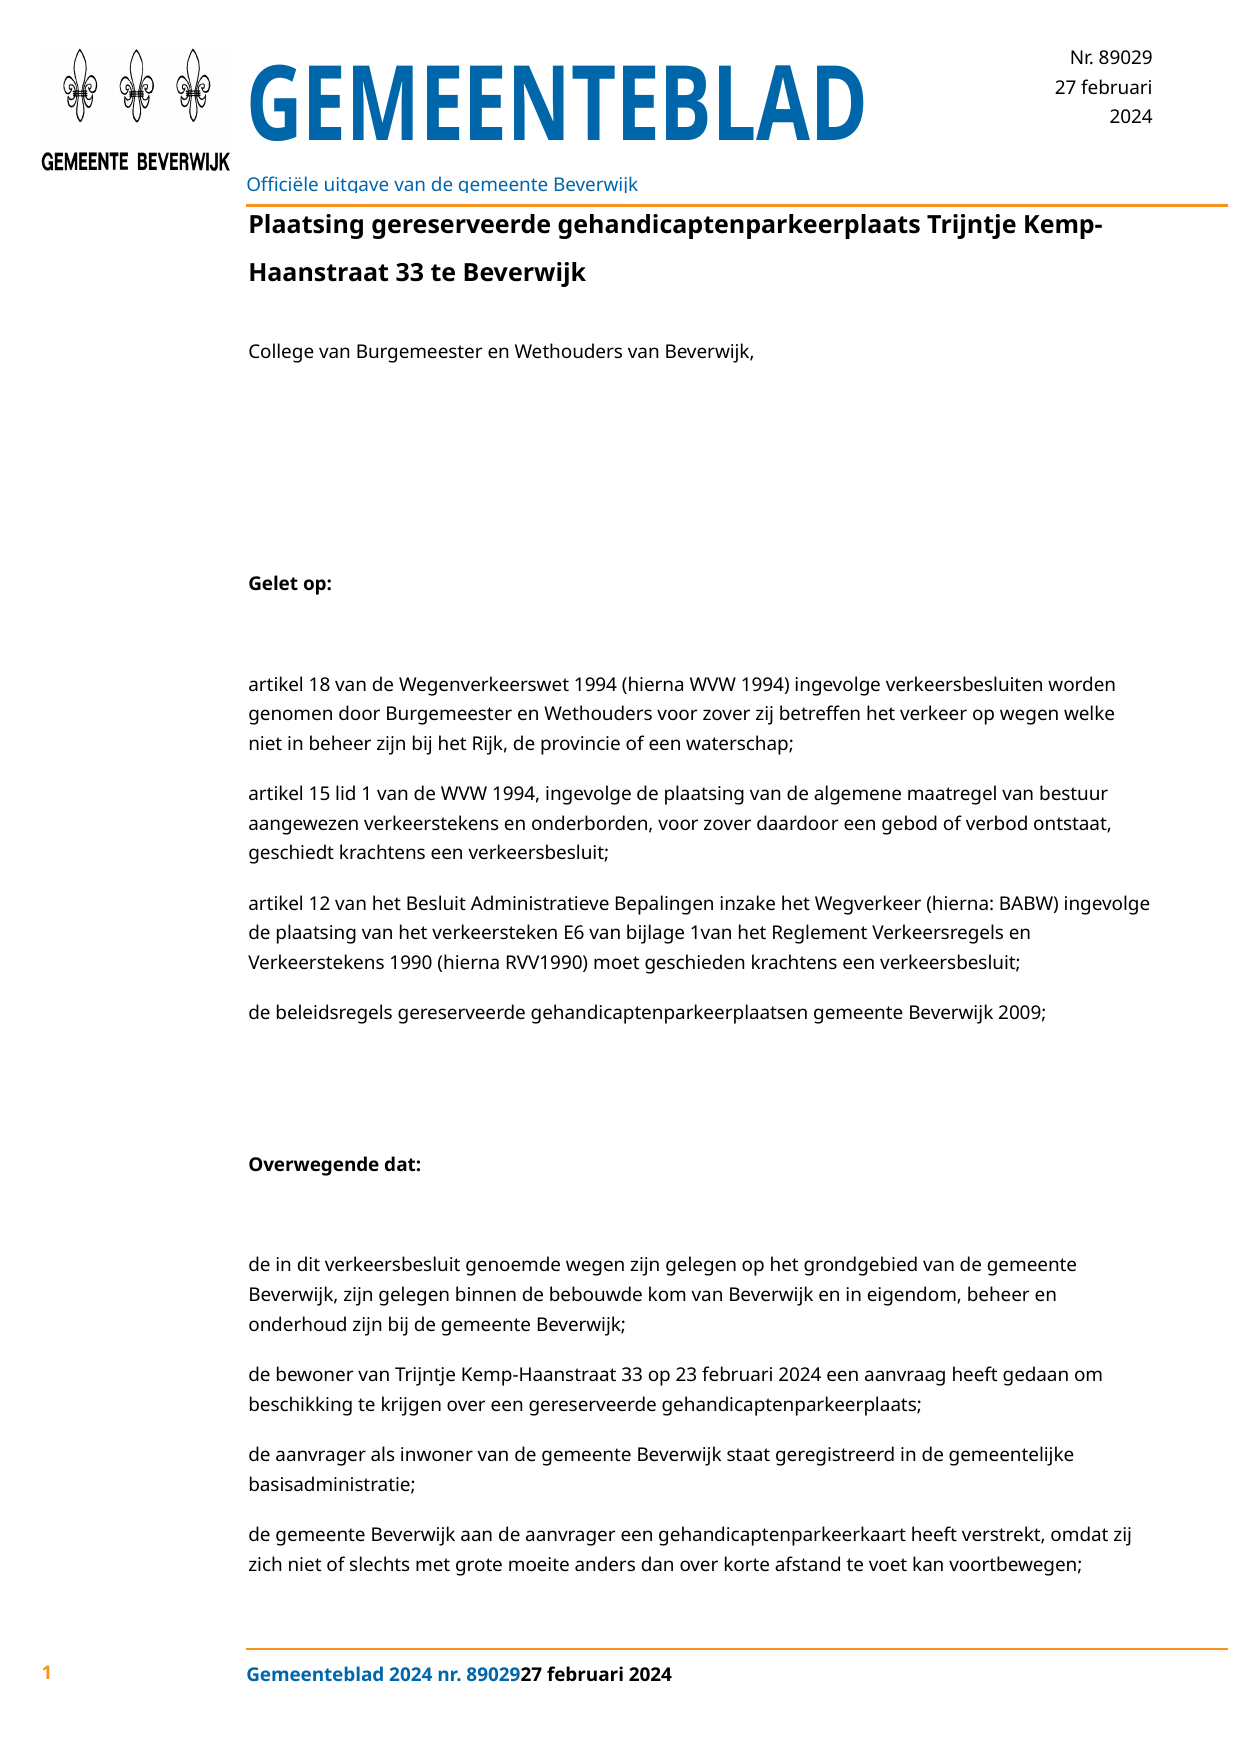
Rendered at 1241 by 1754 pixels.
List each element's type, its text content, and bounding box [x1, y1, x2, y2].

text de bewoner van Trijntje Kemp-Haanstraat 33 op 23 februari 2024 een aanvraag heeft gedaan om beschikking te krijgen over een gereserveerde gehandicaptenparkeerplaats; [248, 1361, 1152, 1416]
text de gemeente Beverwijk aan de aanvrager een gehandicaptenparkeerkaart heeft verstrekt, omdat zij zich niet of slechts met grote moeite anders dan over korte afstand te voet kan voortbewegen; [248, 1521, 1152, 1576]
text de aanvrager als inwoner van de gemeente Beverwijk staat geregistreerd in de gemeentelijke basisadministratie; [248, 1441, 1152, 1496]
text College van Burgemeester en Wethouders van Beverwijk, [248, 339, 1152, 364]
text Gelet op: [248, 570, 1152, 596]
text artikel 15 lid 1 van de WVW 1994, ingevolge de plaatsing van de algemene maatregel van bestuur aangewezen verkeerstekens en onderborden, voor zover daardoor een gebod of verbod ontstaat, geschiedt krachtens een verkeersbesluit; [248, 780, 1152, 865]
text de beleidsregels gereserveerde gehandicaptenparkeerplaatsen gemeente Beverwijk 2009; [248, 999, 1152, 1025]
text artikel 12 van het Besluit Administratieve Bepalingen inzake het Wegverkeer (hierna: BABW) ingevolge de plaatsing van het verkeersteken E6 van bijlage 1van het Reglement Verkeersregels en Verkeerstekens 1990 (hierna RVV1990) moet geschieden krachtens een verkeersbesluit; [248, 890, 1152, 975]
text Overwegende dat: [248, 1151, 1152, 1176]
picture [41, 47, 231, 172]
text de in dit verkeersbesluit genoemde wegen zijn gelegen op het grondgebied van de gemeente Beverwijk, zijn gelegen binnen de bebouwde kom van Beverwijk en in eigendom, beheer en onderhoud zijn bij de gemeente Beverwijk; [248, 1252, 1152, 1336]
text artikel 18 van de Wegenverkeerswet 1994 (hierna WVW 1994) ingevolge verkeersbesluiten worden genomen door Burgemeester en Wethouders voor zover zij betreffen het verkeer op wegen welke niet in beheer zijn bij het Rijk, de provincie of een waterschap; [248, 671, 1152, 756]
text Plaatsing gereserveerde gehandicaptenparkeerplaats Trijntje Kemp-Haanstraat 33 te Beverwijk [248, 207, 1152, 288]
